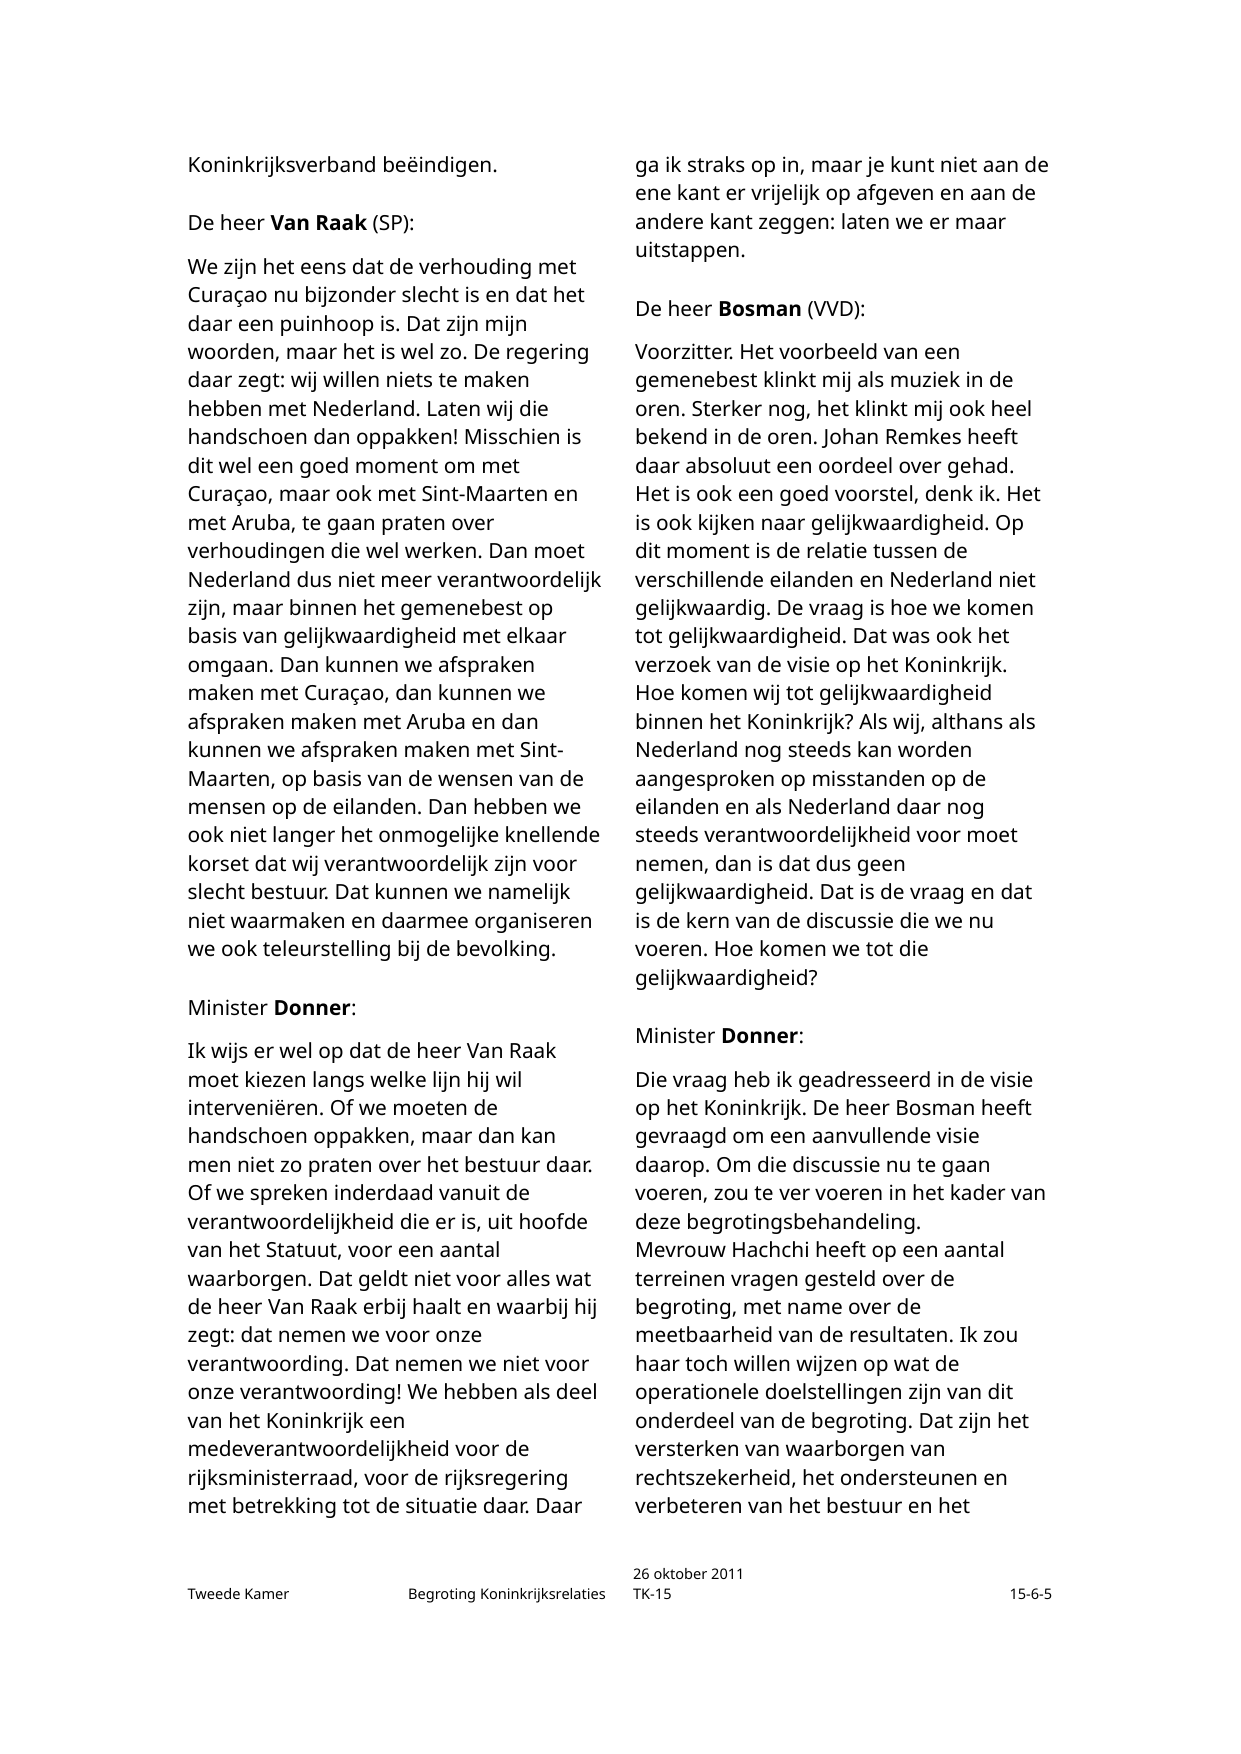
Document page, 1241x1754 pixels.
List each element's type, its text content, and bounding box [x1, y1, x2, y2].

text We zijn het eens dat de verhouding met Curaçao nu bijzonder slecht is en dat het daar een puinhoop is. Dat zijn mijn woorden, maar het is wel zo. De regering daar zegt: wij willen niets te maken hebben met Nederland. Laten wij die handschoen dan oppakken! Misschien is dit wel een goed moment om met Curaçao, maar ook met Sint-Maarten en met Aruba, te gaan praten over verhoudingen die wel werken. Dan moet Nederland dus niet meer verantwoordelijk zijn, maar binnen het gemenebest op basis van gelijkwaardigheid met elkaar omgaan. Dan kunnen we afspraken maken met Curaçao, dan kunnen we afspraken maken met Aruba en dan kunnen we afspraken maken met Sint-Maarten, op basis van de wensen van de mensen op de eilanden. Dan hebben we ook niet langer het onmogelijke knellende korset dat wij verantwoordelijk zijn voor slecht bestuur. Dat kunnen we namelijk niet waarmaken en daarmee organiseren we ook teleurstelling bij de bevolking. [187, 252, 605, 963]
text Voorzitter. Het voorbeeld van een gemenebest klinkt mij als muziek in de oren. Sterker nog, het klinkt mij ook heel bekend in de oren. Johan Remkes heeft daar absoluut een oordeel over gehad. Het is ook een goed voorstel, denk ik. Het is ook kijken naar gelijkwaardigheid. Op dit moment is de relatie tussen de verschillende eilanden en Nederland niet gelijkwaardig. De vraag is hoe we komen tot gelijkwaardigheid. Dat was ook het verzoek van de visie op het Koninkrijk. Hoe komen wij tot gelijkwaardigheid binnen het Koninkrijk? Als wij, althans als Nederland nog steeds kan worden aangesproken op misstanden op de eilanden en als Nederland daar nog steeds verantwoordelijkheid voor moet nemen, dan is dat dus geen gelijkwaardigheid. Dat is de vraag en dat is de kern van de discussie die we nu voeren. Hoe komen we tot die gelijkwaardigheid? [635, 337, 1053, 991]
text Koninkrijksverband beëindigen. [187, 150, 605, 178]
text De heer Bosman (VVD): [635, 294, 1053, 322]
text De heer Van Raak (SP): [187, 208, 605, 237]
text Ik wijs er wel op dat de heer Van Raak moet kiezen langs welke lijn hij wil interveniëren. Of we moeten de handschoen oppakken, maar dan kan men niet zo praten over het bestuur daar. Of we spreken inderdaad vanuit de verantwoordelijkheid die er is, uit hoofde van het Statuut, voor een aantal waarborgen. Dat geldt niet voor alles wat de heer Van Raak erbij haalt en waarbij hij zegt: dat nemen we voor onze verantwoording. Dat nemen we niet voor onze verantwoording! We hebben als deel van het Koninkrijk een medeverantwoordelijkheid voor de rijksministerraad, voor de rijksregering met betrekking tot de situatie daar. Daar [187, 1036, 605, 1520]
text Minister Donner: [635, 1021, 1053, 1050]
text Minister Donner: [187, 993, 605, 1021]
text ga ik straks op in, maar je kunt niet aan de ene kant er vrijelijk op afgeven en aan de andere kant zeggen: laten we er maar uitstappen. [635, 150, 1053, 264]
text Mevrouw Hachchi heeft op een aantal terreinen vragen gesteld over de begroting, met name over de meetbaarheid van de resultaten. Ik zou haar toch willen wijzen op wat de operationele doelstellingen zijn van dit onderdeel van de begroting. Dat zijn het versterken van waarborgen van rechtszekerheid, het ondersteunen en verbeteren van het bestuur en het [635, 1235, 1053, 1520]
text Die vraag heb ik geadresseerd in de visie op het Koninkrijk. De heer Bosman heeft gevraagd om een aanvullende visie daarop. Om die discussie nu te gaan voeren, zou te ver voeren in het kader van deze begrotingsbehandeling. [635, 1065, 1053, 1235]
